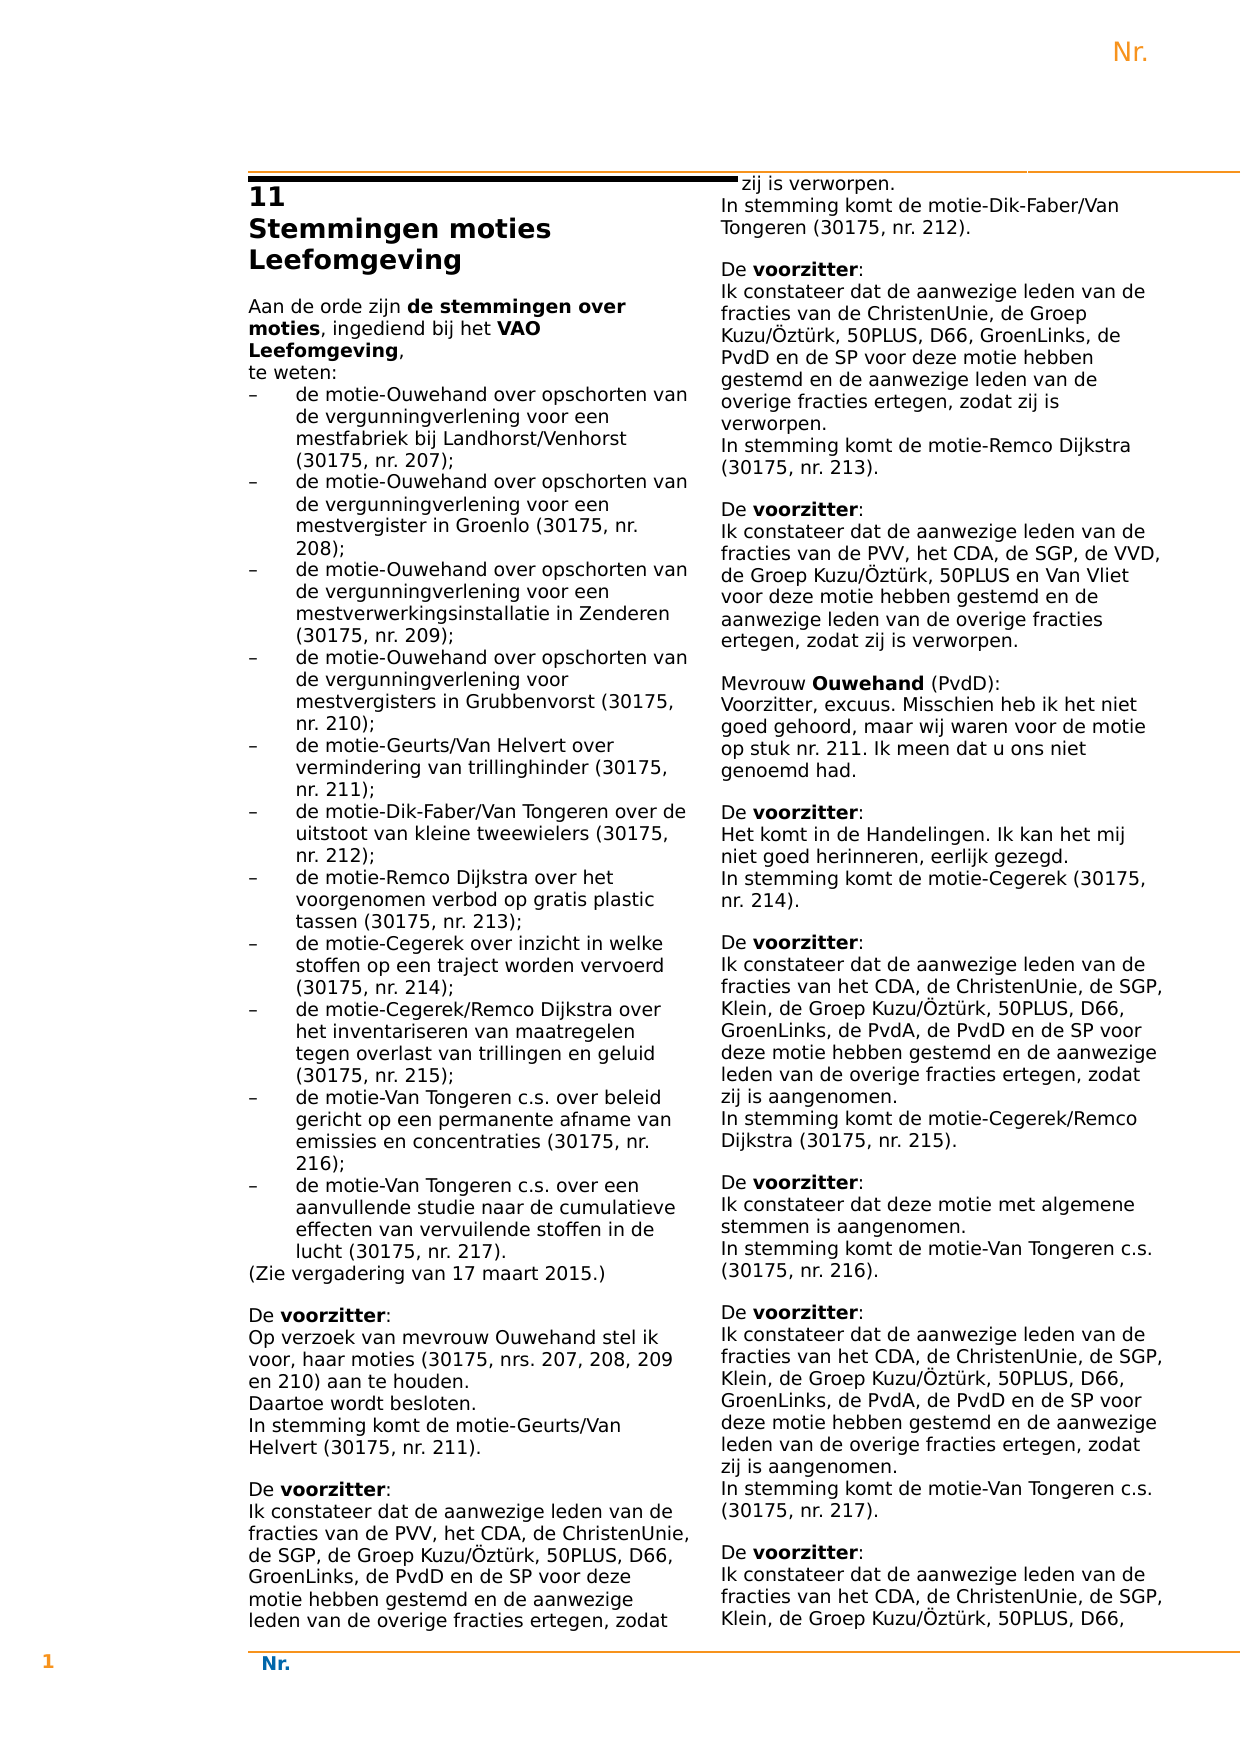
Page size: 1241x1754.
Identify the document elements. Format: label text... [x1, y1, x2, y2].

text In stemming komt de motie-Dik-Faber/Van Tongeren (30175, nr. 212). [721, 195, 1163, 239]
text De voorzitter: [721, 1542, 1163, 1564]
text De voorzitter: [721, 1302, 1163, 1324]
text De voorzitter: [721, 498, 1163, 521]
list de motie-Van Tongeren c.s. over een aanvullende studie naar de cumulatieve effecten van vervuilende stoffen in de lucht (30175, nr. 217). [248, 1175, 691, 1263]
text Daartoe wordt besloten. [248, 1393, 691, 1414]
text De voorzitter: [248, 1305, 691, 1327]
title 11 Stemmingen moties Leefomgeving [248, 182, 691, 276]
text In stemming komt de motie-Cegerek (30175, nr. 214). [721, 868, 1163, 912]
text Mevrouw Ouwehand (PvdD): [721, 672, 1163, 694]
text In stemming komt de motie-Van Tongeren c.s. (30175, nr. 216). [721, 1238, 1163, 1282]
text Het komt in de Handelingen. Ik kan het mij niet goed herinneren, eerlijk gezegd. [721, 824, 1163, 868]
list de motie-Cegerek/Remco Dijkstra over het inventariseren van maatregelen tegen overlast van trillingen en geluid (30175, nr. 215); [248, 999, 691, 1087]
text De voorzitter: [721, 1172, 1163, 1194]
text Voorzitter, excuus. Misschien heb ik het niet goed gehoord, maar wij waren voor de motie op stuk nr. 211. Ik meen dat u ons niet genoemd had. [721, 694, 1163, 782]
list de motie-Ouwehand over opschorten van de vergunningverlening voor een mestvergister in Groenlo (30175, nr. 208); [248, 471, 691, 559]
text Ik constateer dat de aanwezige leden van de fracties van het CDA, de ChristenUnie, de SGP, Klein, de Groep Kuzu/Öztürk, 50PLUS, D66, GroenLinks, de PvdA, de PvdD en de SP voor deze motie hebben gestemd en de aanwezige leden van de overige fracties ertegen, zodat zij is aangenomen. [721, 954, 1163, 1108]
text In stemming komt de motie-Remco Dijkstra (30175, nr. 213). [721, 434, 1163, 478]
list de motie-Cegerek over inzicht in welke stoffen op een traject worden vervoerd (30175, nr. 214); [248, 933, 691, 999]
text De voorzitter: [248, 1478, 691, 1501]
text De voorzitter: [721, 802, 1163, 824]
list de motie-Ouwehand over opschorten van de vergunningverlening voor een mestfabriek bij Landhorst/Venhorst (30175, nr. 207); [248, 383, 691, 471]
text (Zie vergadering van 17 maart 2015.) [248, 1263, 691, 1285]
list de motie-Geurts/Van Helvert over vermindering van trillinghinder (30175, nr. 211); [248, 735, 691, 801]
text In stemming komt de motie-Geurts/Van Helvert (30175, nr. 211). [248, 1414, 691, 1458]
text In stemming komt de motie-Cegerek/Remco Dijkstra (30175, nr. 215). [721, 1108, 1163, 1152]
list de motie-Dik-Faber/Van Tongeren over de uitstoot van kleine tweewielers (30175, nr. 212); [248, 801, 691, 867]
text Aan de orde zijn de stemmingen over moties, ingediend bij het VAO Leefomgeving, [248, 296, 691, 362]
text Ik constateer dat de aanwezige leden van de fracties van de PVV, het CDA, de SGP, de VVD, de Groep Kuzu/Öztürk, 50PLUS en Van Vliet voor deze motie hebben gestemd en de aanwezige leden van de overige fracties ertegen, zodat zij is verworpen. [721, 521, 1163, 652]
text Ik constateer dat de aanwezige leden van de fracties van de PVV, het CDA, de ChristenUnie, de SGP, de Groep Kuzu/Öztürk, 50PLUS, D66, GroenLinks, de PvdD en de SP voor deze motie hebben gestemd en de aanwezige leden van de overige fracties ertegen, zodat [248, 1501, 691, 1632]
text Ik constateer dat de aanwezige leden van de fracties van het CDA, de ChristenUnie, de SGP, Klein, de Groep Kuzu/Öztürk, 50PLUS, D66, GroenLinks, de PvdA, de PvdD en de SP voor deze motie hebben gestemd en de aanwezige leden van de overige fracties ertegen, zodat zij is aangenomen. [721, 1324, 1163, 1478]
list de motie-Remco Dijkstra over het voorgenomen verbod op gratis plastic tassen (30175, nr. 213); [248, 867, 691, 933]
text te weten: [248, 362, 691, 383]
text Ik constateer dat de aanwezige leden van de fracties van de ChristenUnie, de Groep Kuzu/Öztürk, 50PLUS, D66, GroenLinks, de PvdD en de SP voor deze motie hebben gestemd en de aanwezige leden van de overige fracties ertegen, zodat zij is verworpen. [721, 281, 1163, 434]
text De voorzitter: [721, 259, 1163, 281]
text Ik constateer dat deze motie met algemene stemmen is aangenomen. [721, 1194, 1163, 1238]
text In stemming komt de motie-Van Tongeren c.s. (30175, nr. 217). [721, 1478, 1163, 1522]
text zij is verworpen. [721, 173, 1163, 195]
text Ik constateer dat de aanwezige leden van de fracties van het CDA, de ChristenUnie, de SGP, Klein, de Groep Kuzu/Öztürk, 50PLUS, D66, [721, 1564, 1163, 1629]
text De voorzitter: [721, 932, 1163, 954]
list de motie-Ouwehand over opschorten van de vergunningverlening voor mestvergisters in Grubbenvorst (30175, nr. 210); [248, 647, 691, 735]
list de motie-Van Tongeren c.s. over beleid gericht op een permanente afname van emissies en concentraties (30175, nr. 216); [248, 1087, 691, 1175]
text Op verzoek van mevrouw Ouwehand stel ik voor, haar moties (30175, nrs. 207, 208, 209 en 210) aan te houden. [248, 1327, 691, 1393]
list de motie-Ouwehand over opschorten van de vergunningverlening voor een mestverwerkingsinstallatie in Zenderen (30175, nr. 209); [248, 559, 691, 647]
